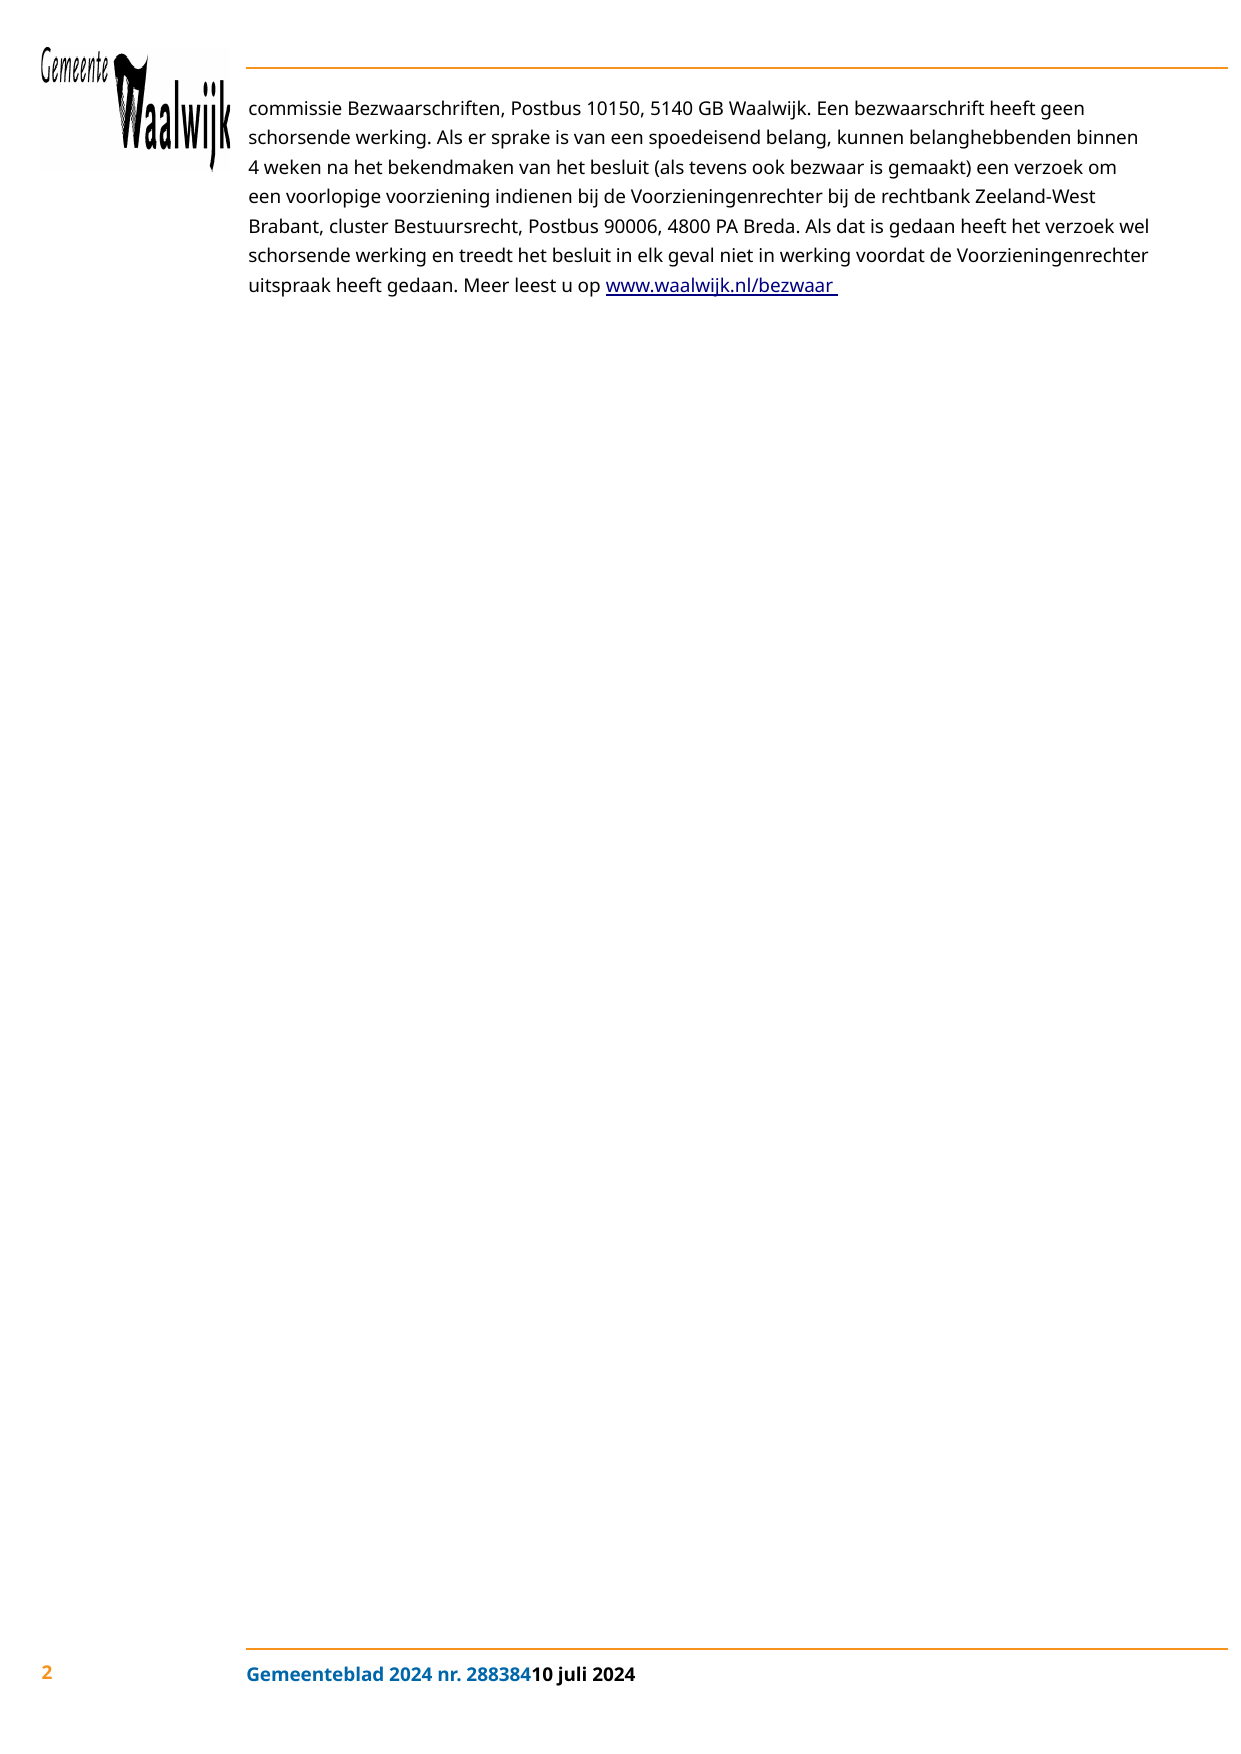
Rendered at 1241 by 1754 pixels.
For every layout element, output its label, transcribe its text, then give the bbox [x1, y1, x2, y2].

text commissie Bezwaarschriften, Postbus 10150, 5140 GB Waalwijk. Een bezwaarschrift heeft geen schorsende werking. Als er sprake is van een spoedeisend belang, kunnen belanghebbenden binnen 4 weken na het bekendmaken van het besluit (als tevens ook bezwaar is gemaakt) een verzoek om een voorlopige voorziening indienen bij de Voorzieningenrechter bij de rechtbank Zeeland-West Brabant, cluster Bestuursrecht, Postbus 90006, 4800 PA Breda. Als dat is gedaan heeft het verzoek wel schorsende werking en treedt het besluit in elk geval niet in werking voordat de Voorzieningenrechter uitspraak heeft gedaan. Meer leest u op www.waalwijk.nl/bezwaar [248, 95, 1152, 298]
picture [41, 47, 231, 172]
